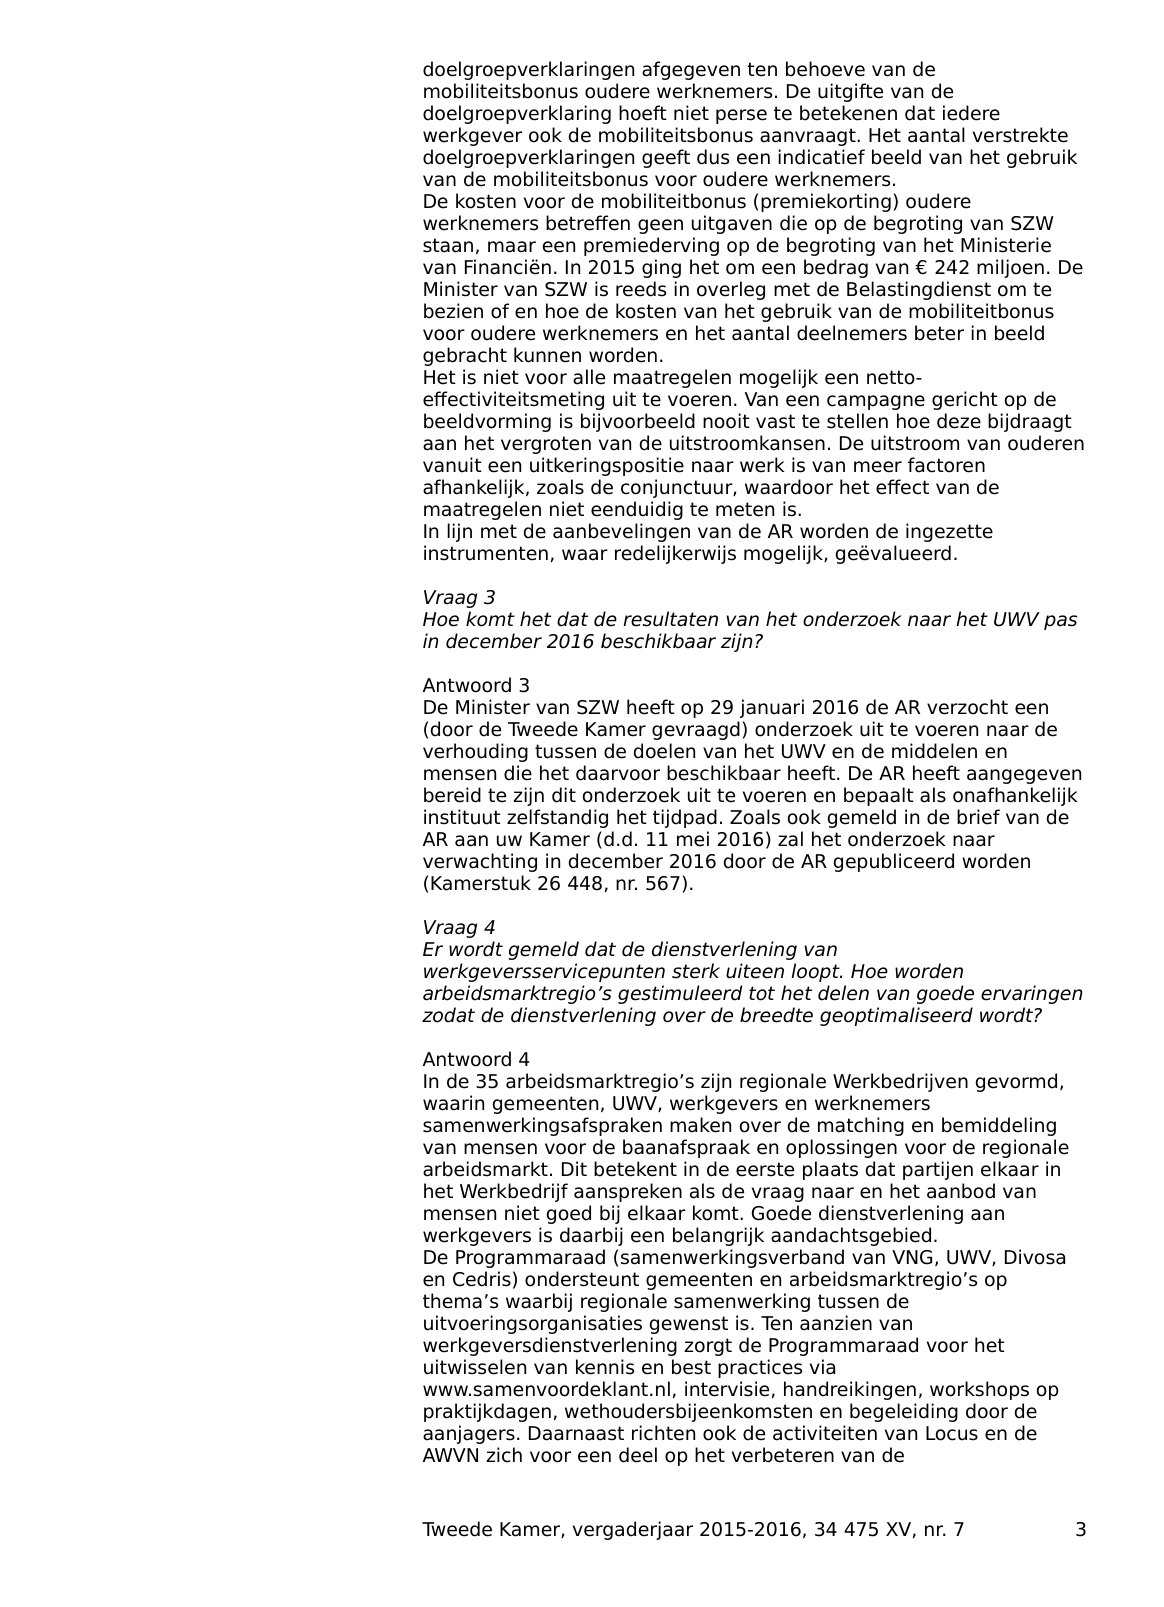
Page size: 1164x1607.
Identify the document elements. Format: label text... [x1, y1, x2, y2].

text Vraag 3 [422, 587, 1087, 609]
text Antwoord 4 [422, 1049, 1087, 1071]
text Antwoord 3 [422, 675, 1087, 697]
text De Minister van SZW heeft op 29 januari 2016 de AR verzocht een (door de Tweede Kamer gevraagd) onderzoek uit te voeren naar de verhouding tussen de doelen van het UWV en de middelen en mensen die het daarvoor beschikbaar heeft. De AR heeft aangegeven bereid te zijn dit onderzoek uit te voeren en bepaalt als onafhankelijk instituut zelfstandig het tijdpad. Zoals ook gemeld in de brief van de AR aan uw Kamer (d.d. 11 mei 2016) zal het onderzoek naar verwachting in december 2016 door de AR gepubliceerd worden (Kamerstuk 26 448, nr. 567). [422, 697, 1087, 895]
text Er wordt gemeld dat de dienstverlening van werkgeversservicepunten sterk uiteen loopt. Hoe worden arbeidsmarktregio’s gestimuleerd tot het delen van goede ervaringen zodat de dienstverlening over de breedte geoptimaliseerd wordt? [422, 939, 1087, 1027]
text In de 35 arbeidsmarktregio’s zijn regionale Werkbedrijven gevormd, waarin gemeenten, UWV, werkgevers en werknemers samenwerkingsafspraken maken over de matching en bemiddeling van mensen voor de baanafspraak en oplossingen voor de regionale arbeidsmarkt. Dit betekent in de eerste plaats dat partijen elkaar in het Werkbedrijf aanspreken als de vraag naar en het aanbod van mensen niet goed bij elkaar komt. Goede dienstverlening aan werkgevers is daarbij een belangrijk aandachtsgebied. [422, 1071, 1087, 1247]
text doelgroepverklaringen afgegeven ten behoeve van de mobiliteitsbonus oudere werknemers. De uitgifte van de doelgroepverklaring hoeft niet perse te betekenen dat iedere werkgever ook de mobiliteitsbonus aanvraagt. Het aantal verstrekte doelgroepverklaringen geeft dus een indicatief beeld van het gebruik van de mobiliteitsbonus voor oudere werknemers. [422, 59, 1087, 191]
text Hoe komt het dat de resultaten van het onderzoek naar het UWV pas in december 2016 beschikbaar zijn? [422, 609, 1087, 653]
text De Programmaraad (samenwerkingsverband van VNG, UWV, Divosa en Cedris) ondersteunt gemeenten en arbeidsmarktregio’s op thema’s waarbij regionale samenwerking tussen de uitvoeringsorganisaties gewenst is. Ten aanzien van werkgeversdienstverlening zorgt de Programmaraad voor het uitwisselen van kennis en best practices via www.samenvoordeklant.nl, intervisie, handreikingen, workshops op praktijkdagen, wethoudersbijeenkomsten en begeleiding door de aanjagers. Daarnaast richten ook de activiteiten van Locus en de AWVN zich voor een deel op het verbeteren van de [422, 1247, 1087, 1467]
text In lijn met de aanbevelingen van de AR worden de ingezette instrumenten, waar redelijkerwijs mogelijk, geëvalueerd. [422, 521, 1087, 564]
text De kosten voor de mobiliteitbonus (premiekorting) oudere werknemers betreffen geen uitgaven die op de begroting van SZW staan, maar een premiederving op de begroting van het Ministerie van Financiën. In 2015 ging het om een bedrag van € 242 miljoen. De Minister van SZW is reeds in overleg met de Belastingdienst om te bezien of en hoe de kosten van het gebruik van de mobiliteitbonus voor oudere werknemers en het aantal deelnemers beter in beeld gebracht kunnen worden. [422, 191, 1087, 367]
text Vraag 4 [422, 917, 1087, 939]
text Het is niet voor alle maatregelen mogelijk een netto-effectiviteitsmeting uit te voeren. Van een campagne gericht op de beeldvorming is bijvoorbeeld nooit vast te stellen hoe deze bijdraagt aan het vergroten van de uitstroomkansen. De uitstroom van ouderen vanuit een uitkeringspositie naar werk is van meer factoren afhankelijk, zoals de conjunctuur, waardoor het effect van de maatregelen niet eenduidig te meten is. [422, 367, 1087, 521]
